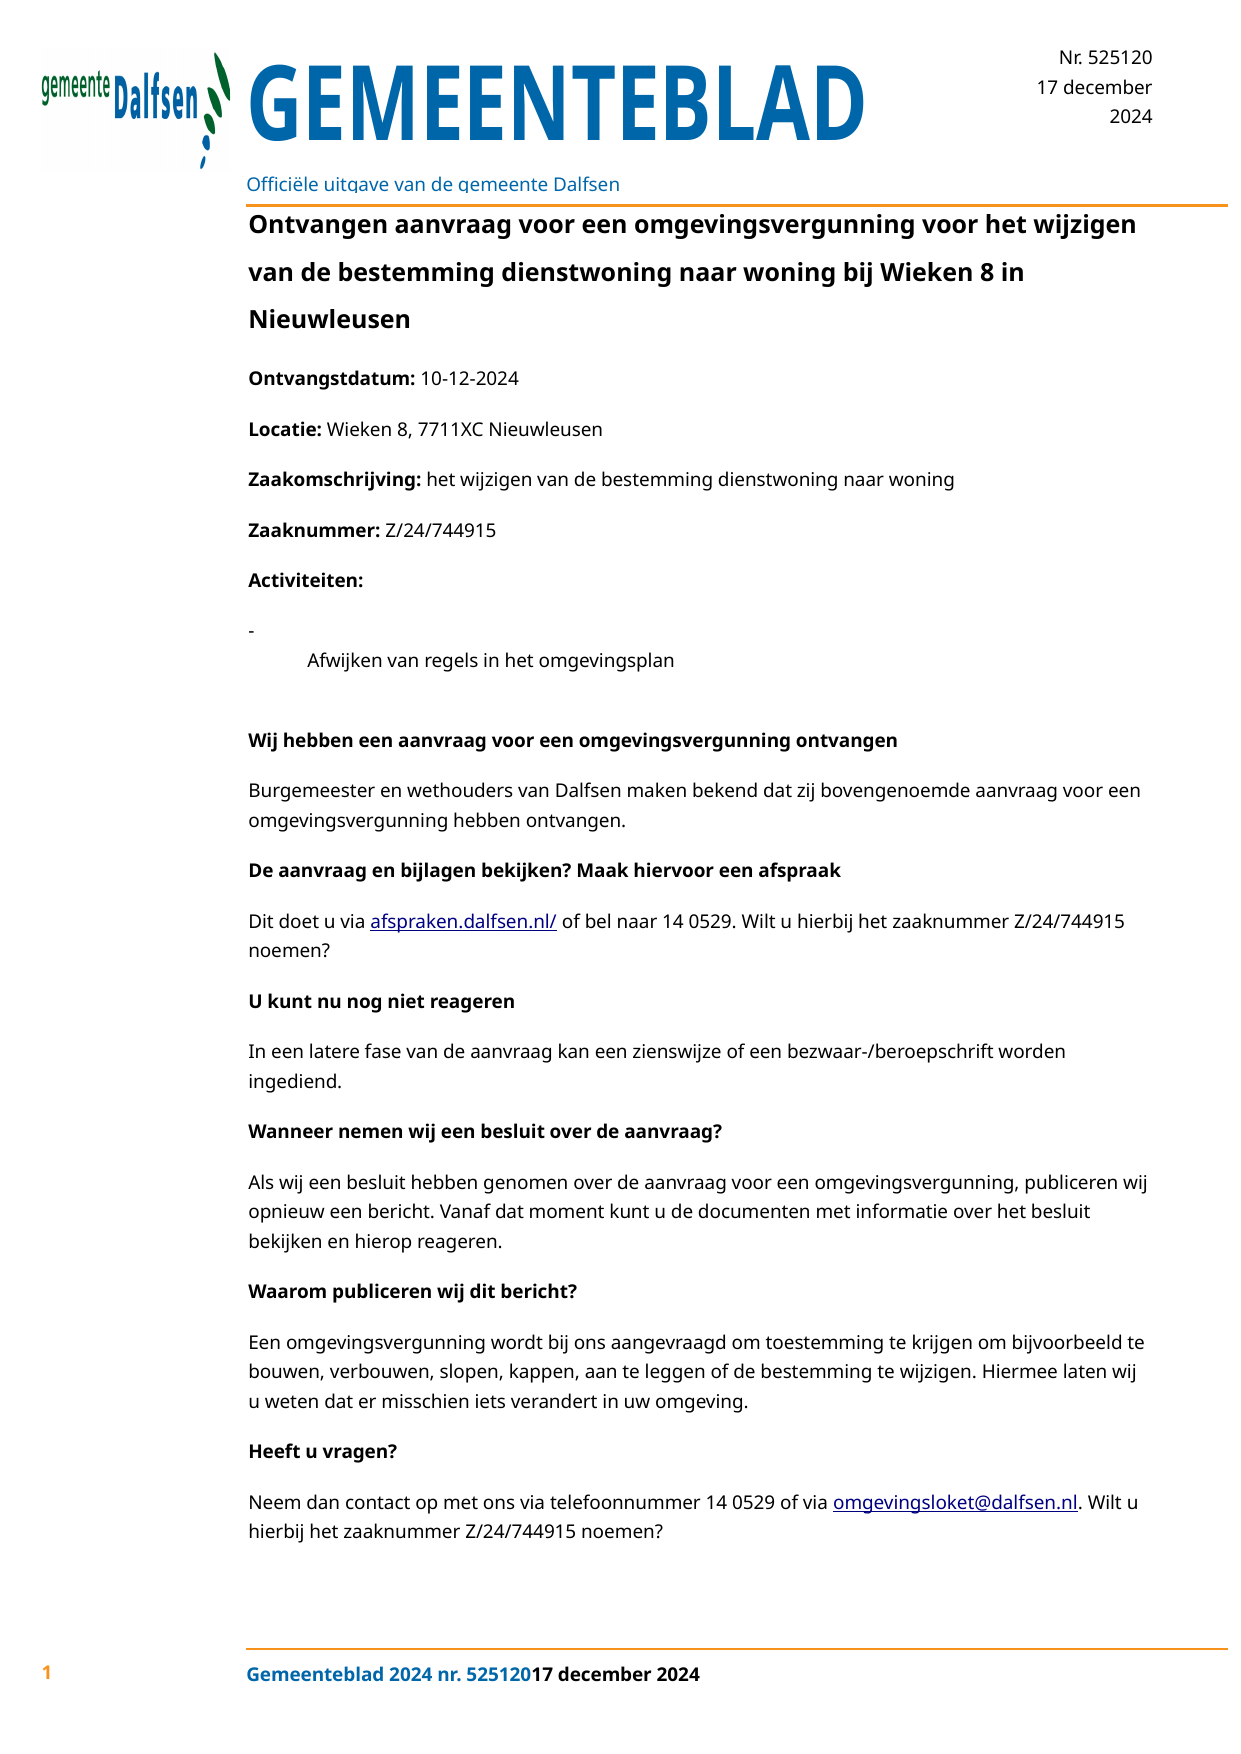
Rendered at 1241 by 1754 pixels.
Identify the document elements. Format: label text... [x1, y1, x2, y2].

text Neem dan contact op met ons via telefoonnummer 14 0529 of via omgevingsloket@dalfsen.nl. Wilt u hierbij het zaaknummer Z/24/744915 noemen? [248, 1489, 1152, 1544]
text Waarom publiceren wij dit bericht? [248, 1278, 1152, 1304]
text Locatie: Wieken 8, 7711XC Nieuwleusen [248, 416, 1152, 442]
list Afwijken van regels in het omgevingsplan [248, 647, 1152, 673]
text Activiteiten: [248, 567, 1152, 593]
text U kunt nu nog niet reageren [248, 988, 1152, 1014]
text Zaakomschrijving: het wijzigen van de bestemming dienstwoning naar woning [248, 466, 1152, 492]
text Ontvangen aanvraag voor een omgevingsvergunning voor het wijzigen van de bestemming dienstwoning naar woning bij Wieken 8 in Nieuwleusen [248, 207, 1152, 336]
text Dit doet u via afspraken.dalfsen.nl/ of bel naar 14 0529. Wilt u hierbij het zaaknummer Z/24/744915 noemen? [248, 908, 1152, 963]
text Wij hebben een aanvraag voor een omgevingsvergunning ontvangen [248, 727, 1152, 753]
text Een omgevingsvergunning wordt bij ons aangevraagd om toestemming te krijgen om bijvoorbeeld te bouwen, verbouwen, slopen, kappen, aan te leggen of de bestemming te wijzigen. Hiermee laten wij u weten dat er misschien iets verandert in uw omgeving. [248, 1329, 1152, 1414]
picture [41, 47, 231, 172]
text Heeft u vragen? [248, 1438, 1152, 1464]
text In een latere fase van de aanvraag kan een zienswijze of een bezwaar-/beroepschrift worden ingediend. [248, 1038, 1152, 1094]
text Zaaknummer: Z/24/744915 [248, 517, 1152, 542]
text Als wij een besluit hebben genomen over de aanvraag voor een omgevingsvergunning, publiceren wij opnieuw een bericht. Vanaf dat moment kunt u de documenten met informatie over het besluit bekijken en hierop reageren. [248, 1169, 1152, 1254]
text De aanvraag en bijlagen bekijken? Maak hiervoor een afspraak [248, 858, 1152, 883]
text Burgemeester en wethouders van Dalfsen maken bekend dat zij bovengenoemde aanvraag voor een omgevingsvergunning hebben ontvangen. [248, 778, 1152, 833]
text Ontvangstdatum: 10-12-2024 [248, 366, 1152, 391]
text Wanneer nemen wij een besluit over de aanvraag? [248, 1118, 1152, 1144]
